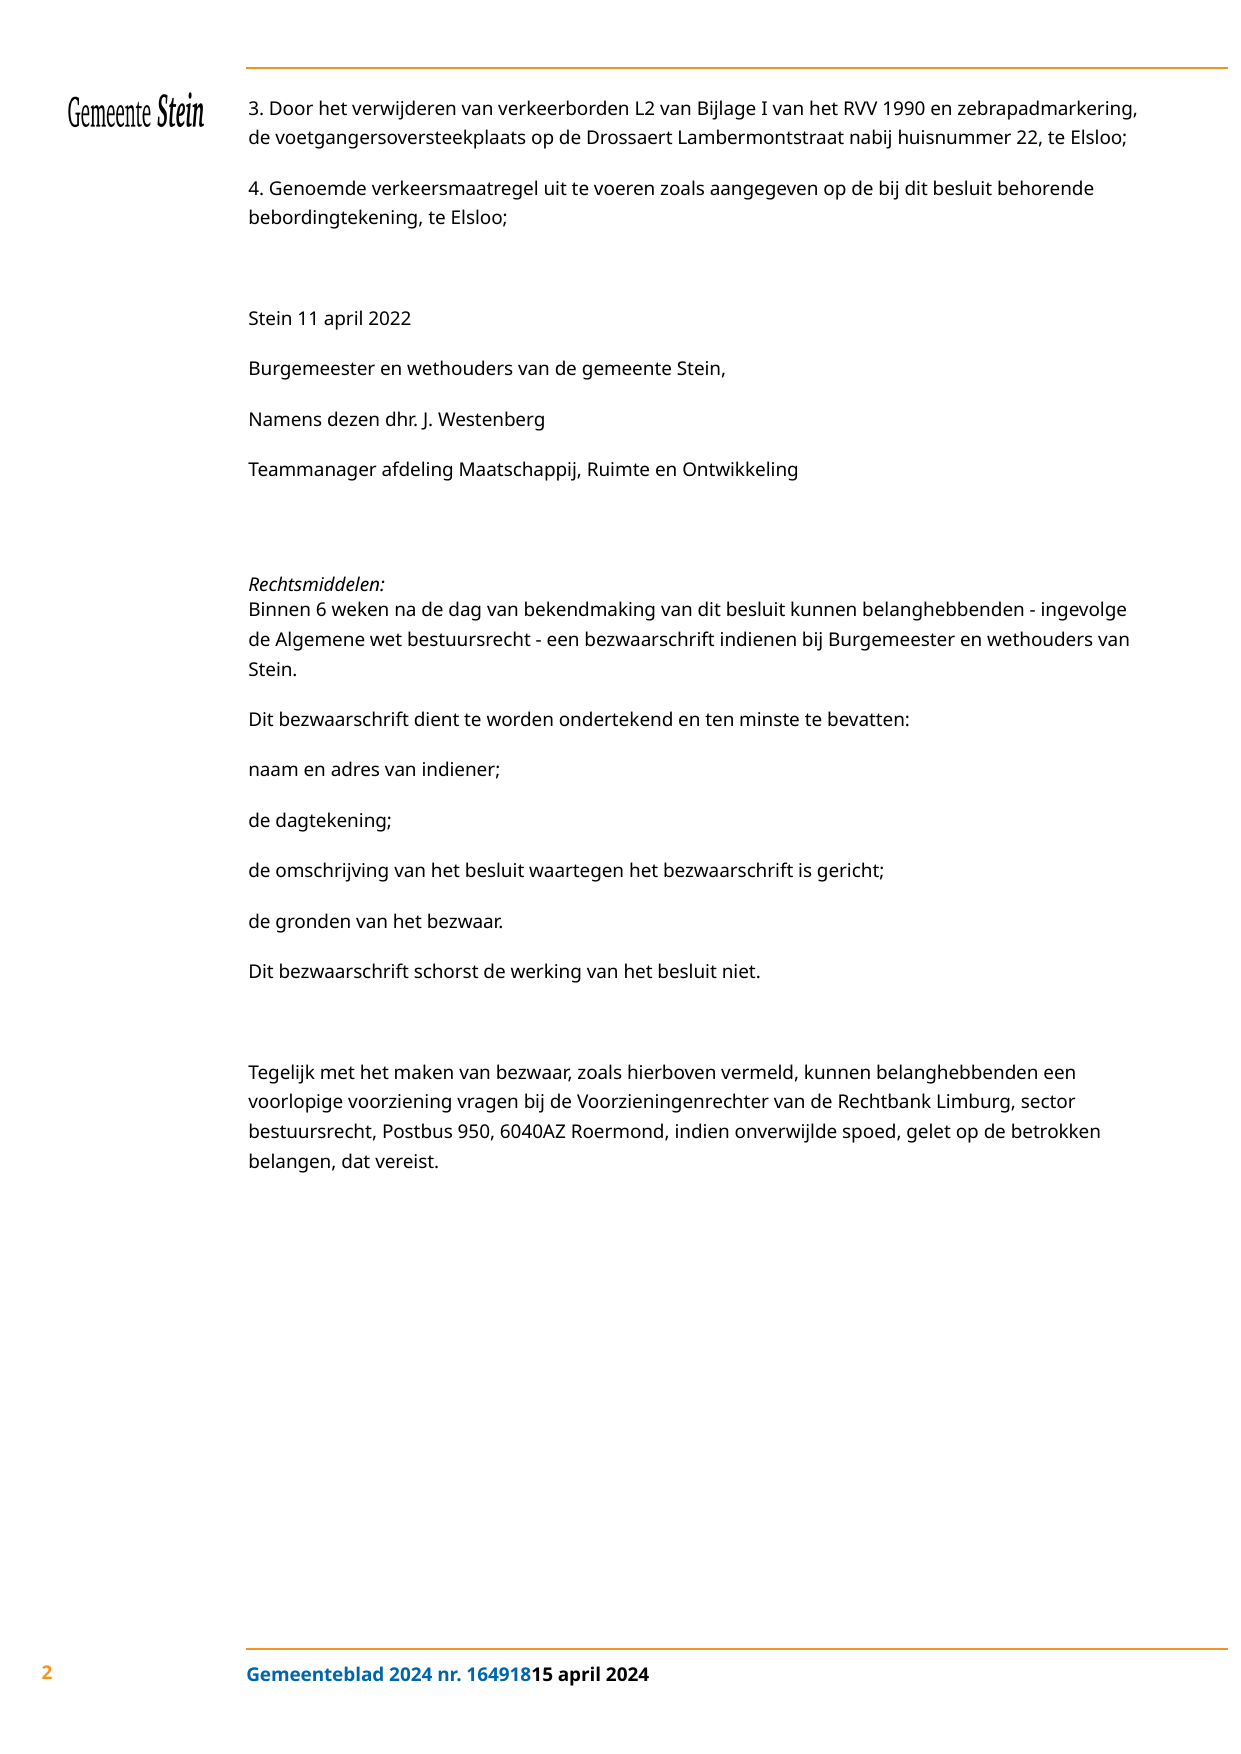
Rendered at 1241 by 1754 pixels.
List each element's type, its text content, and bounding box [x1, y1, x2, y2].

text Dit bezwaarschrift schorst de werking van het besluit niet. [248, 958, 1152, 984]
text de gronden van het bezwaar. [248, 908, 1152, 933]
text Teammanager afdeling Maatschappij, Ruimte en Ontwikkeling [248, 456, 1152, 482]
text naam en adres van indiener; [248, 757, 1152, 782]
text Dit bezwaarschrift dient te worden ondertekend en ten minste te bevatten: [248, 706, 1152, 732]
text Rechtsmiddelen: [248, 571, 1152, 597]
text Binnen 6 weken na de dag van bekendmaking van dit besluit kunnen belanghebbenden - ingevolge de Algemene wet bestuursrecht - een bezwaarschrift indienen bij Burgemeester en wethouders van Stein. [248, 597, 1152, 681]
picture [41, 47, 231, 172]
text Stein 11 april 2022 [248, 305, 1152, 331]
text Burgemeester en wethouders van de gemeente Stein, [248, 356, 1152, 381]
text 4. Genoemde verkeersmaatregel uit te voeren zoals aangegeven op de bij dit besluit behorende bebordingtekening, te Elsloo; [248, 175, 1152, 230]
text de dagtekening; [248, 807, 1152, 833]
text 3. Door het verwijderen van verkeerborden L2 van Bijlage I van het RVV 1990 en zebrapadmarkering, de voetgangersoversteekplaats op de Drossaert Lambermontstraat nabij huisnummer 22, te Elsloo; [248, 95, 1152, 150]
text Tegelijk met het maken van bezwaar, zoals hierboven vermeld, kunnen belanghebbenden een voorlopige voorziening vragen bij de Voorzieningenrechter van de Rechtbank Limburg, sector bestuursrecht, Postbus 950, 6040AZ Roermond, indien onverwijlde spoed, gelet op de betrokken belangen, dat vereist. [248, 1059, 1152, 1173]
text Namens dezen dhr. J. Westenberg [248, 406, 1152, 432]
text de omschrijving van het besluit waartegen het bezwaarschrift is gericht; [248, 857, 1152, 883]
